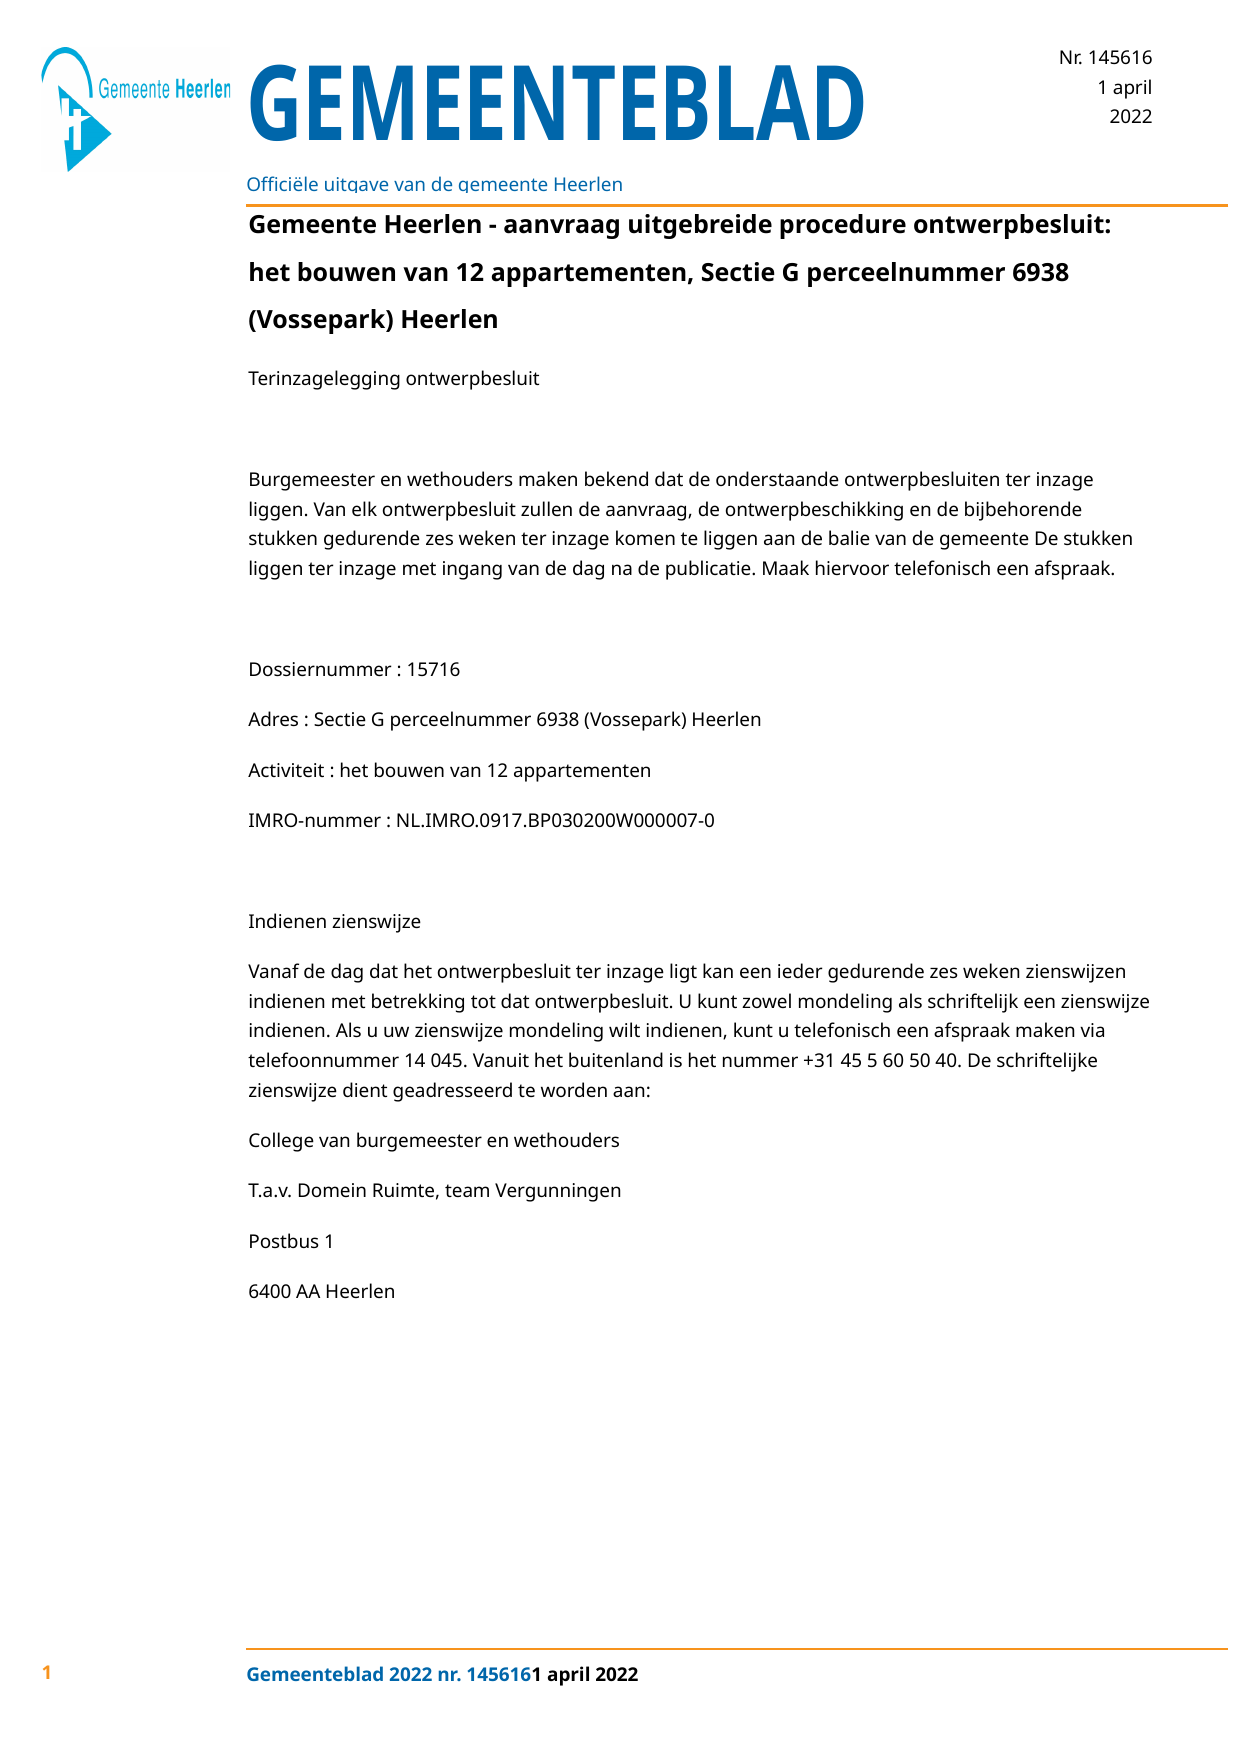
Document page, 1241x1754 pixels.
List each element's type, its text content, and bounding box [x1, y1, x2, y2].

picture [41, 47, 59, 70]
text Burgemeester en wethouders maken bekend dat de onderstaande ontwerpbesluiten ter inzage liggen. Van elk ontwerpbesluit zullen de aanvraag, de ontwerpbeschikking en de bijbehorende stukken gedurende zes weken ter inzage komen te liggen aan de balie van de gemeente De stukken liggen ter inzage met ingang van de dag na de publicatie. Maak hiervoor telefonisch een afspraak. [248, 466, 1152, 581]
text Gemeente Heerlen - aanvraag uitgebreide procedure ontwerpbesluit: het bouwen van 12 appartementen, Sectie G perceelnummer 6938 (Vossepark) Heerlen [248, 207, 1152, 336]
text College van burgemeester en wethouders [248, 1127, 1152, 1153]
text Postbus 1 [248, 1228, 1152, 1254]
picture [41, 47, 231, 172]
text IMRO-nummer : NL.IMRO.0917.BP030200W000007-0 [248, 807, 1152, 833]
text Adres : Sectie G perceelnummer 6938 (Vossepark) Heerlen [248, 706, 1152, 732]
text Activiteit : het bouwen van 12 appartementen [248, 757, 1152, 782]
text Vanaf de dag dat het ontwerpbesluit ter inzage ligt kan een ieder gedurende zes weken zienswijzen indienen met betrekking tot dat ontwerpbesluit. U kunt zowel mondeling als schriftelijk een zienswijze indienen. Als u uw zienswijze mondeling wilt indienen, kunt u telefonisch een afspraak maken via telefoonnummer 14 045. Vanuit het buitenland is het nummer +31 45 5 60 50 40. De schriftelijke zienswijze dient geadresseerd te worden aan: [248, 958, 1152, 1102]
text T.a.v. Domein Ruimte, team Vergunningen [248, 1178, 1152, 1203]
text Terinzagelegging ontwerpbesluit [248, 366, 1152, 391]
text Indienen zienswijze [248, 908, 1152, 934]
text Dossiernummer : 15716 [248, 656, 1152, 682]
text 6400 AA Heerlen [248, 1278, 1152, 1304]
